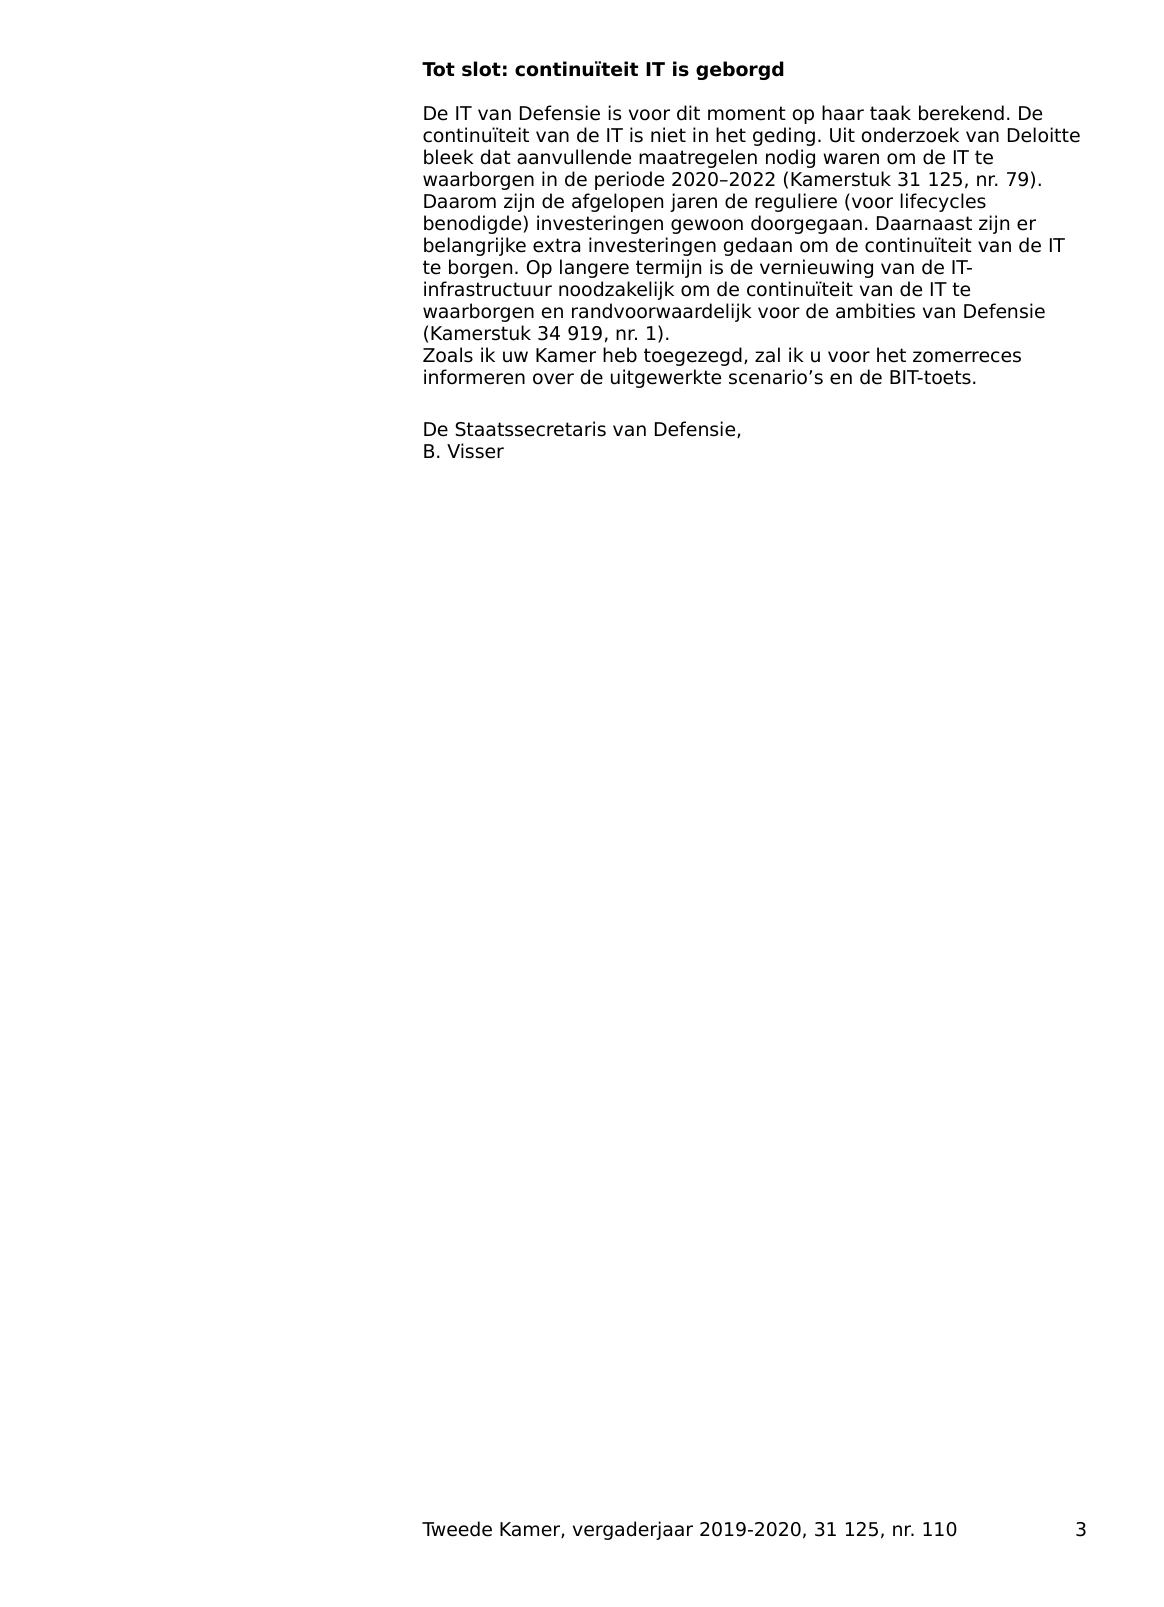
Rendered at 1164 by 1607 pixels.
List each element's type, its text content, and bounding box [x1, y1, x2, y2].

text Zoals ik uw Kamer heb toegezegd, zal ik u voor het zomerreces informeren over de uitgewerkte scenario’s en de BIT-toets. [422, 345, 1087, 389]
subtitle Tot slot: continuïteit IT is geborgd [422, 59, 1087, 81]
text De IT van Defensie is voor dit moment op haar taak berekend. De continuïteit van de IT is niet in het geding. Uit onderzoek van Deloitte bleek dat aanvullende maatregelen nodig waren om de IT te waarborgen in de periode 2020–2022 (Kamerstuk 31 125, nr. 79). Daarom zijn de afgelopen jaren de reguliere (voor lifecycles benodigde) investeringen gewoon doorgegaan. Daarnaast zijn er belangrijke extra investeringen gedaan om de continuïteit van de IT te borgen. Op langere termijn is de vernieuwing van de IT-infrastructuur noodzakelijk om de continuïteit van de IT te waarborgen en randvoorwaardelijk voor de ambities van Defensie (Kamerstuk 34 919, nr. 1). [422, 103, 1087, 345]
text De Staatssecretaris van Defensie, B. Visser [422, 419, 1087, 463]
